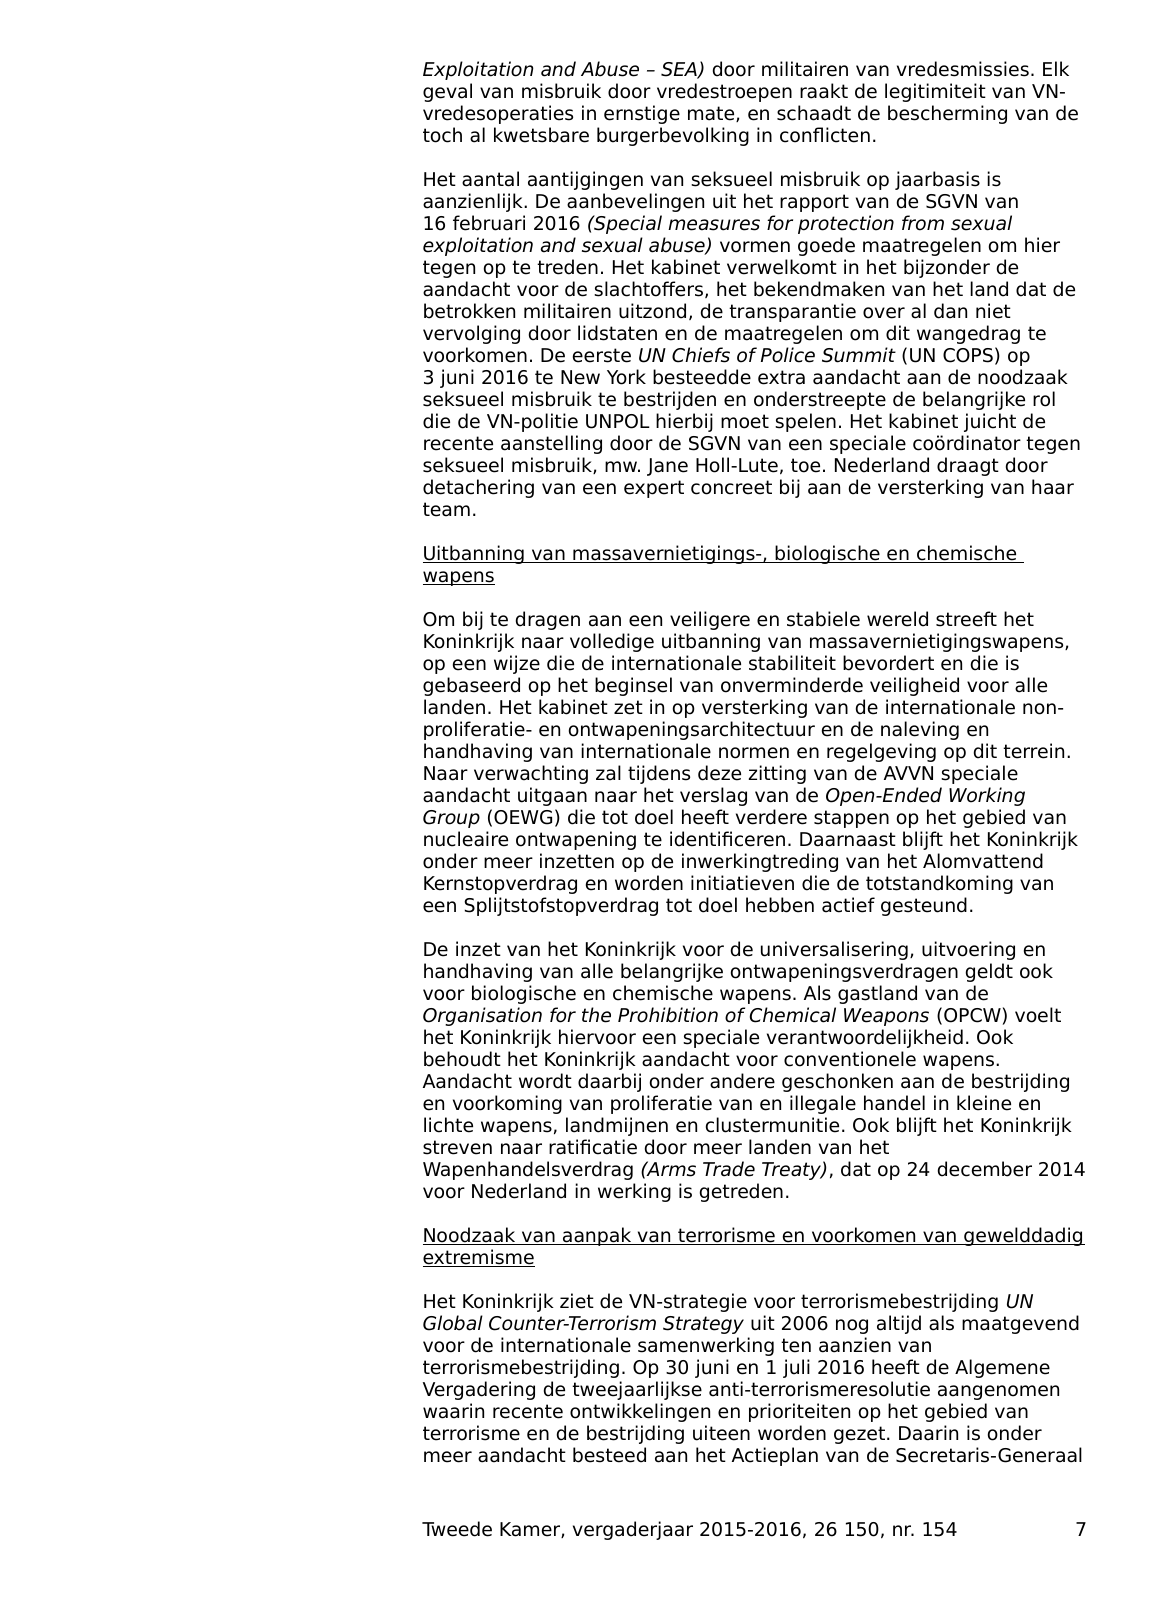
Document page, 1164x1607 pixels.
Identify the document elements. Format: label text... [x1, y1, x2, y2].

text Het Koninkrijk ziet de VN-strategie voor terrorismebestrijding UN Global Counter-Terrorism Strategy uit 2006 nog altijd als maatgevend voor de internationale samenwerking ten aanzien van terrorismebestrijding. Op 30 juni en 1 juli 2016 heeft de Algemene Vergadering de tweejaarlijkse anti-terrorismeresolutie aangenomen waarin recente ontwikkelingen en prioriteiten op het gebied van terrorisme en de bestrijding uiteen worden gezet. Daarin is onder meer aandacht besteed aan het Actieplan van de Secretaris-Generaal [422, 1291, 1087, 1467]
text Om bij te dragen aan een veiligere en stabiele wereld streeft het Koninkrijk naar volledige uitbanning van massavernietigingswapens, op een wijze die de internationale stabiliteit bevordert en die is gebaseerd op het beginsel van onverminderde veiligheid voor alle landen. Het kabinet zet in op versterking van de internationale non-proliferatie- en ontwapeningsarchitectuur en de naleving en handhaving van internationale normen en regelgeving op dit terrein. Naar verwachting zal tijdens deze zitting van de AVVN speciale aandacht uitgaan naar het verslag van de Open-Ended Working Group (OEWG) die tot doel heeft verdere stappen op het gebied van nucleaire ontwapening te identificeren. Daarnaast blijft het Koninkrijk onder meer inzetten op de inwerkingtreding van het Alomvattend Kernstopverdrag en worden initiatieven die de totstandkoming van een Splijtstofstopverdrag tot doel hebben actief gesteund. [422, 609, 1087, 917]
text Exploitation and Abuse – SEA) door militairen van vredesmissies. Elk geval van misbruik door vredestroepen raakt de legitimiteit van VN-vredesoperaties in ernstige mate, en schaadt de bescherming van de toch al kwetsbare burgerbevolking in conflicten. [422, 59, 1087, 147]
text De inzet van het Koninkrijk voor de universalisering, uitvoering en handhaving van alle belangrijke ontwapeningsverdragen geldt ook voor biologische en chemische wapens. Als gastland van de Organisation for the Prohibition of Chemical Weapons (OPCW) voelt het Koninkrijk hiervoor een speciale verantwoordelijkheid. Ook behoudt het Koninkrijk aandacht voor conventionele wapens. Aandacht wordt daarbij onder andere geschonken aan de bestrijding en voorkoming van proliferatie van en illegale handel in kleine en lichte wapens, landmijnen en clustermunitie. Ook blijft het Koninkrijk streven naar ratificatie door meer landen van het Wapenhandelsverdrag (Arms Trade Treaty), dat op 24 december 2014 voor Nederland in werking is getreden. [422, 939, 1087, 1203]
subtitle Noodzaak van aanpak van terrorisme en voorkomen van gewelddadig extremisme [422, 1225, 1087, 1269]
subtitle Uitbanning van massavernietigings-, biologische en chemische wapens [422, 543, 1087, 587]
text Het aantal aantijgingen van seksueel misbruik op jaarbasis is aanzienlijk. De aanbevelingen uit het rapport van de SGVN van 16 februari 2016 (Special measures for protection from sexual exploitation and sexual abuse) vormen goede maatregelen om hier tegen op te treden. Het kabinet verwelkomt in het bijzonder de aandacht voor de slachtoffers, het bekendmaken van het land dat de betrokken militairen uitzond, de transparantie over al dan niet vervolging door lidstaten en de maatregelen om dit wangedrag te voorkomen. De eerste UN Chiefs of Police Summit (UN COPS) op 3 juni 2016 te New York besteedde extra aandacht aan de noodzaak seksueel misbruik te bestrijden en onderstreepte de belangrijke rol die de VN-politie UNPOL hierbij moet spelen. Het kabinet juicht de recente aanstelling door de SGVN van een speciale coördinator tegen seksueel misbruik, mw. Jane Holl-Lute, toe. Nederland draagt door detachering van een expert concreet bij aan de versterking van haar team. [422, 169, 1087, 521]
